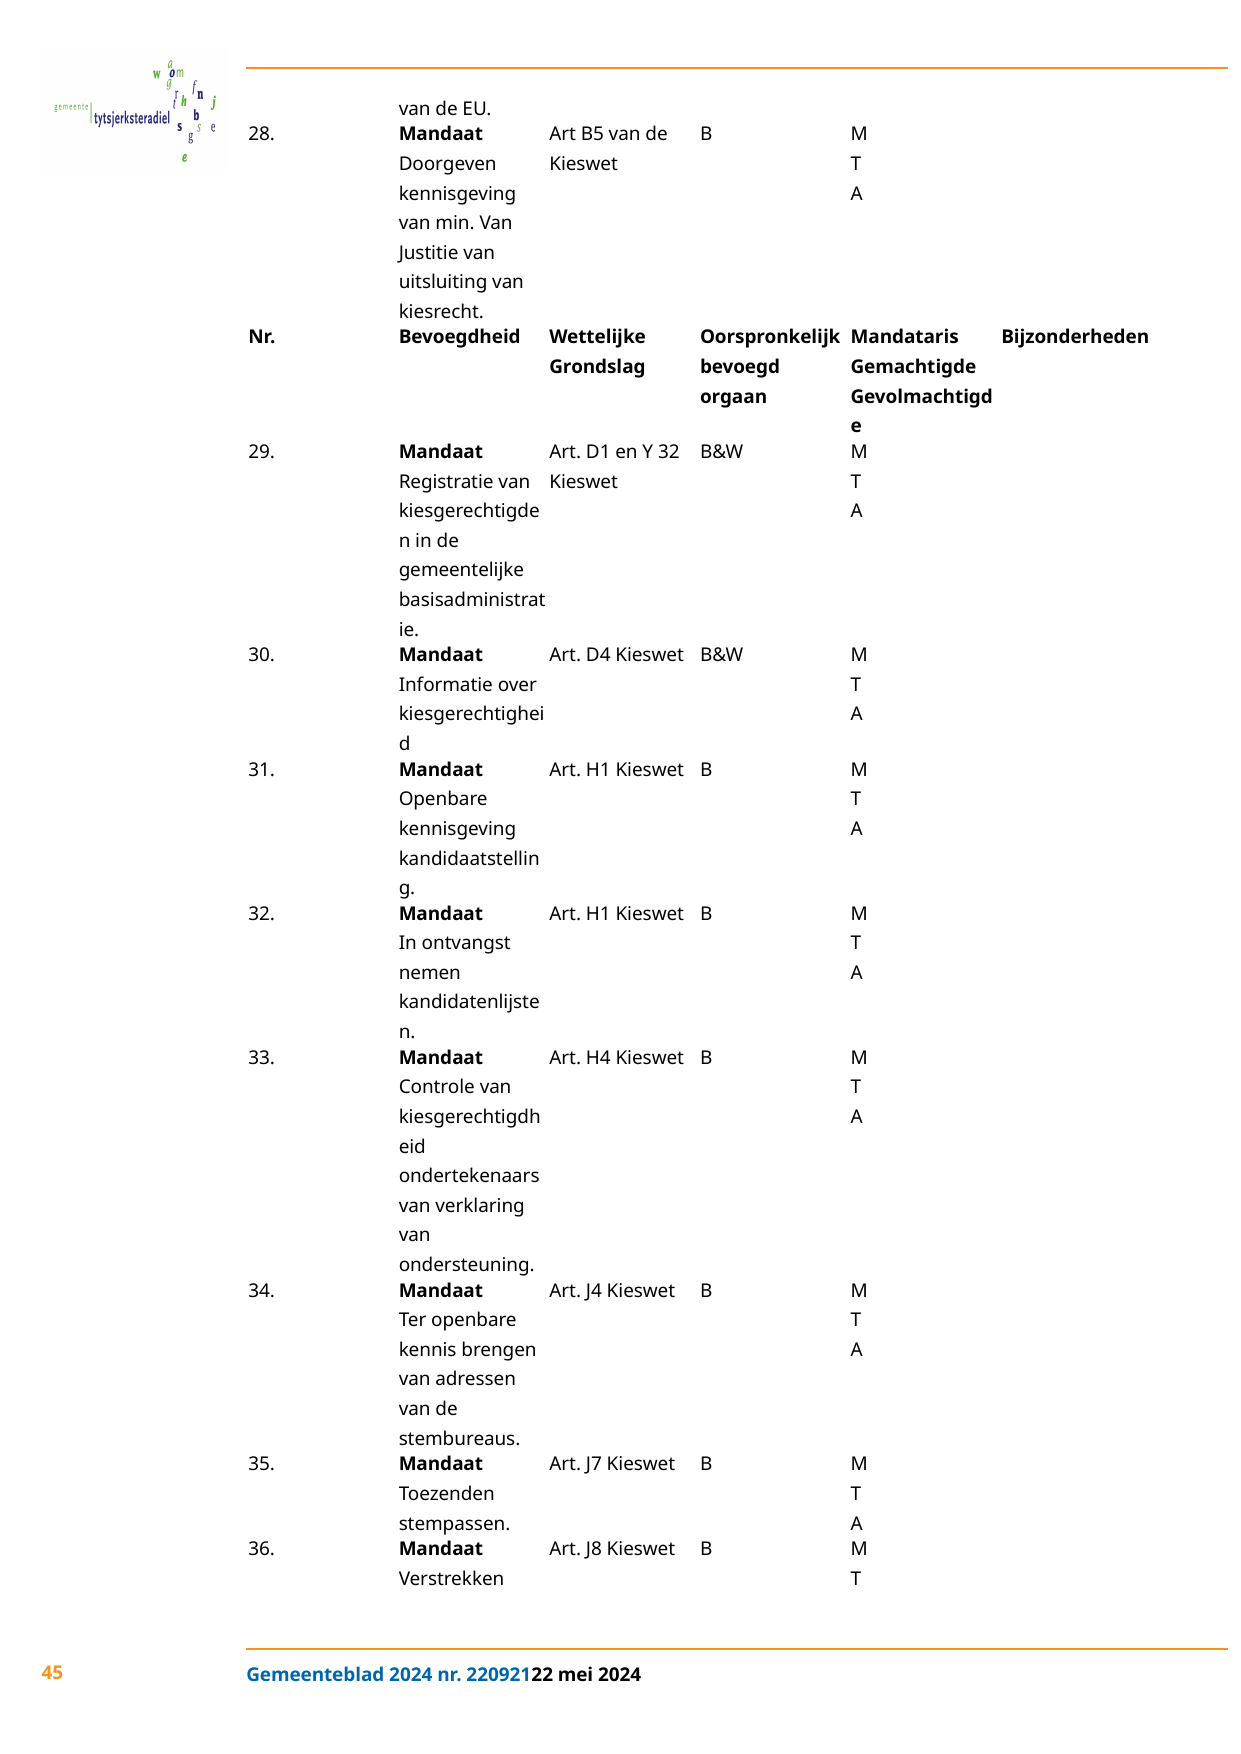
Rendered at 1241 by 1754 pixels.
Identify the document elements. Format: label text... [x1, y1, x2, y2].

table_cell Mandaat Registratie van kiesgerechtigden in de gemeentelijke basisadministratie. [399, 438, 549, 641]
table_cell 31. [248, 756, 398, 900]
table_cell Mandaat Controle van kiesgerechtigdheid ondertekenaars van verklaring van ondersteuning. [399, 1044, 549, 1277]
table_cell [1001, 1044, 1152, 1277]
table_cell Mandaat In ontvangst nemen kandidatenlijsten. [399, 900, 549, 1044]
table_cell Oorspronkelijk bevoegd orgaan [700, 324, 850, 438]
table_cell Mandaat Doorgeven kennisgeving van min. Van Justitie van uitsluiting van kiesrecht. [399, 121, 549, 324]
table_cell B [700, 1451, 850, 1535]
table_cell [549, 95, 700, 121]
table_cell [1001, 1451, 1152, 1535]
table_cell Nr. [248, 324, 398, 438]
table_cell Wettelijke Grondslag [549, 324, 700, 438]
table_cell [850, 95, 1001, 121]
table_cell M T A [850, 756, 1001, 900]
table_cell Art. H4 Kieswet [549, 1044, 700, 1277]
table_cell [248, 95, 398, 121]
table_cell [1001, 121, 1152, 324]
table_cell 33. [248, 1044, 398, 1277]
table_cell M T A [850, 1277, 1001, 1451]
table_cell 35. [248, 1451, 398, 1535]
table_cell Art B5 van de Kieswet [549, 121, 700, 324]
table_cell Mandaat Ter openbare kennis brengen van adressen van de stembureaus. [399, 1277, 549, 1451]
table_cell Mandaat Verstrekken [399, 1535, 549, 1591]
table_cell B [700, 121, 850, 324]
table_cell [700, 95, 850, 121]
table_cell B [700, 900, 850, 1044]
table_cell 32. [248, 900, 398, 1044]
table_cell Bijzonderheden [1001, 324, 1152, 438]
table_cell Art. D1 en Y 32 Kieswet [549, 438, 700, 641]
table_cell [1001, 641, 1152, 756]
table_cell B [700, 1277, 850, 1451]
table_cell [1001, 95, 1152, 121]
table_cell Mandataris Gemachtigde Gevolmachtigde [850, 324, 1001, 438]
table_cell Mandaat Informatie over kiesgerechtigheid [399, 641, 549, 756]
table_cell B [700, 756, 850, 900]
table_cell [1001, 1535, 1152, 1591]
table_cell M T [850, 1535, 1001, 1591]
table_cell Art. J7 Kieswet [549, 1451, 700, 1535]
table_cell Art. D4 Kieswet [549, 641, 700, 756]
picture [41, 47, 231, 172]
table_cell B [700, 1044, 850, 1277]
table_cell 29. [248, 438, 398, 641]
table_cell Art. J8 Kieswet [549, 1535, 700, 1591]
table_cell M T A [850, 1044, 1001, 1277]
table_cell M T A [850, 438, 1001, 641]
table_cell B&W [700, 438, 850, 641]
table_cell van de EU. [399, 95, 549, 121]
table_cell Art. J4 Kieswet [549, 1277, 700, 1451]
table_cell 28. [248, 121, 398, 324]
table_cell M T A [850, 1451, 1001, 1535]
table_cell Mandaat Toezenden stempassen. [399, 1451, 549, 1535]
table_cell 36. [248, 1535, 398, 1591]
table_cell [1001, 438, 1152, 641]
table_cell [1001, 900, 1152, 1044]
table_cell M T A [850, 121, 1001, 324]
table_cell Art. H1 Kieswet [549, 756, 700, 900]
table_cell 34. [248, 1277, 398, 1451]
table_cell B&W [700, 641, 850, 756]
table_cell [1001, 756, 1152, 900]
table_cell Art. H1 Kieswet [549, 900, 700, 1044]
table_cell B [700, 1535, 850, 1591]
table_cell [1001, 1277, 1152, 1451]
table_cell M T A [850, 900, 1001, 1044]
table_cell Mandaat Openbare kennisgeving kandidaatstelling. [399, 756, 549, 900]
table_cell 30. [248, 641, 398, 756]
table_cell Bevoegdheid [399, 324, 549, 438]
table_cell M T A [850, 641, 1001, 756]
